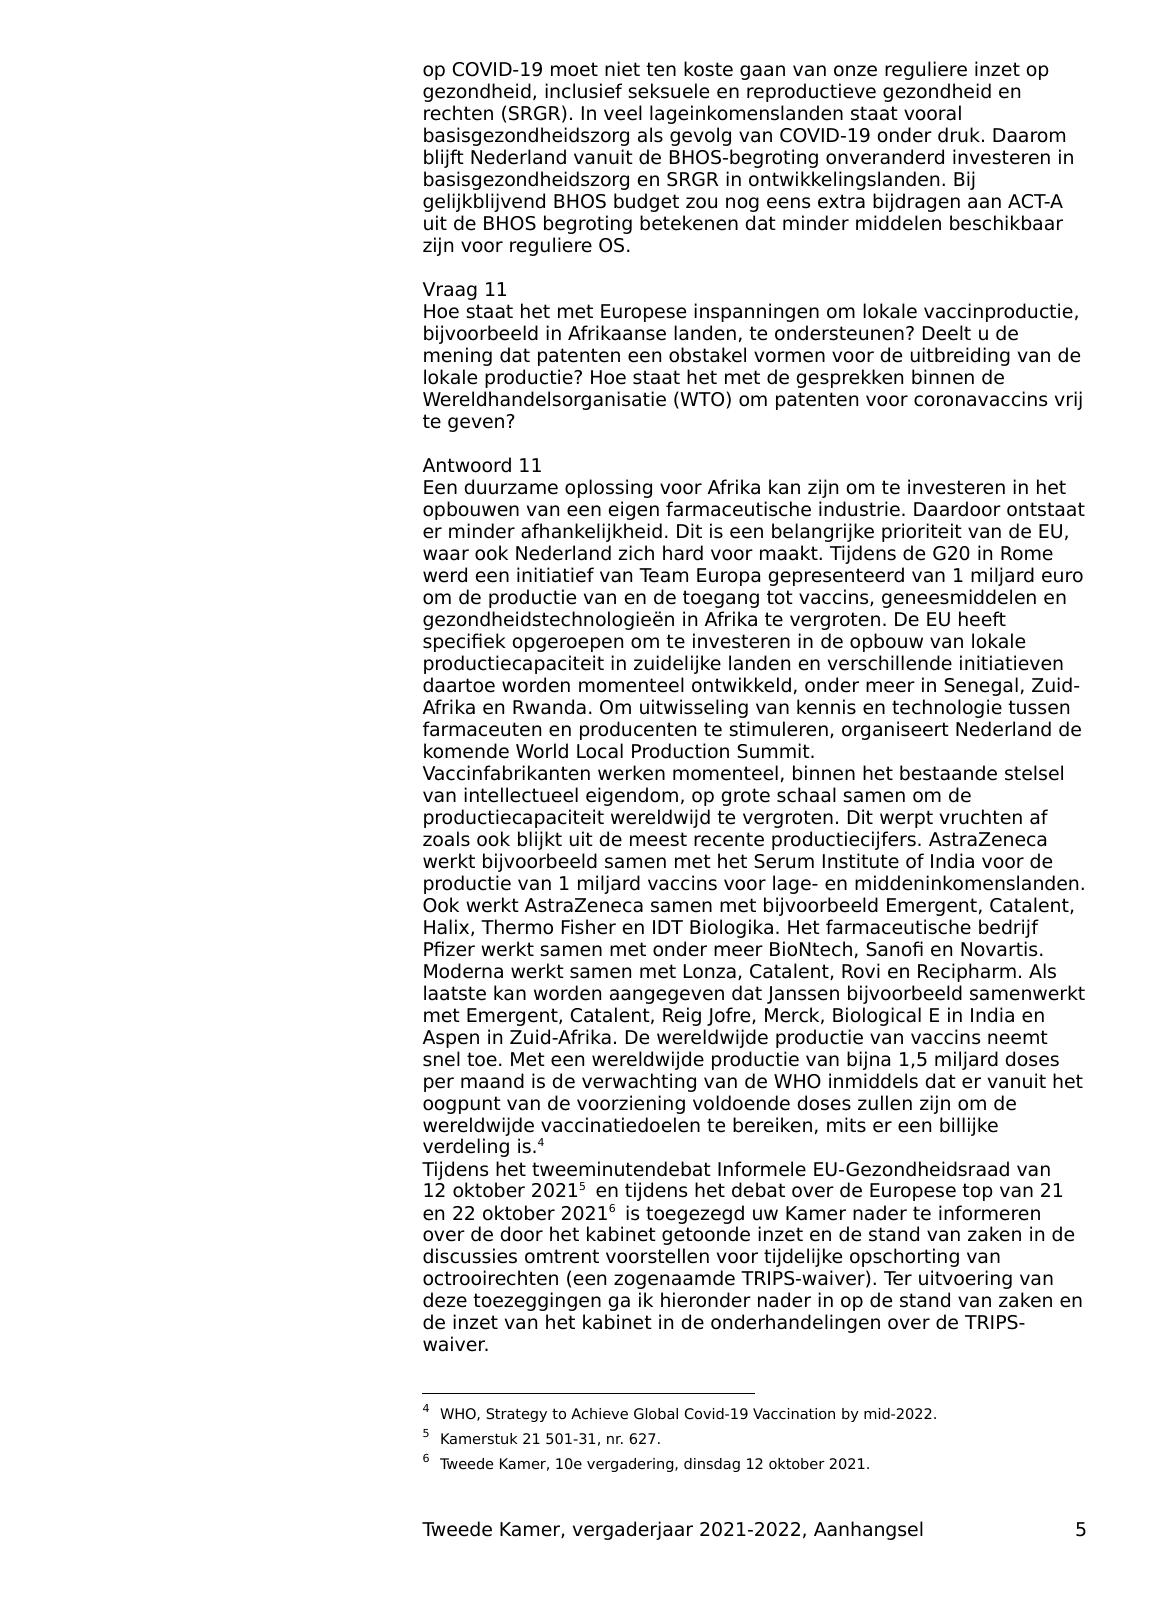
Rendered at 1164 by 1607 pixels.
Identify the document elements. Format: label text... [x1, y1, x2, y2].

text Antwoord 11 [422, 455, 1087, 477]
text WHO, Strategy to Achieve Global Covid-19 Vaccination by mid-2022. [422, 1402, 1087, 1424]
text Tijdens het tweeminutendebat Informele EU-Gezondheidsraad van 12 oktober 2021 en tijdens het debat over de Europese top van 21 en 22 oktober 2021 is toegezegd uw Kamer nader te informeren over de door het kabinet getoonde inzet en de stand van zaken in de discussies omtrent voorstellen voor tijdelijke opschorting van octrooirechten (een zogenaamde TRIPS-waiver). Ter uitvoering van deze toezeggingen ga ik hieronder nader in op de stand van zaken en de inzet van het kabinet in de onderhandelingen over de TRIPS-waiver. [422, 1158, 1087, 1356]
text Vraag 11 [422, 279, 1087, 301]
text Een duurzame oplossing voor Afrika kan zijn om te investeren in het opbouwen van een eigen farmaceutische industrie. Daardoor ontstaat er minder afhankelijkheid. Dit is een belangrijke prioriteit van de EU, waar ook Nederland zich hard voor maakt. Tijdens de G20 in Rome werd een initiatief van Team Europa gepresenteerd van 1 miljard euro om de productie van en de toegang tot vaccins, geneesmiddelen en gezondheidstechnologieën in Afrika te vergroten. De EU heeft specifiek opgeroepen om te investeren in de opbouw van lokale productiecapaciteit in zuidelijke landen en verschillende initiatieven daartoe worden momenteel ontwikkeld, onder meer in Senegal, Zuid-Afrika en Rwanda. Om uitwisseling van kennis en technologie tussen farmaceuten en producenten te stimuleren, organiseert Nederland de komende World Local Production Summit. [422, 477, 1087, 763]
text Tweede Kamer, 10e vergadering, dinsdag 12 oktober 2021. [422, 1452, 1087, 1474]
text op COVID-19 moet niet ten koste gaan van onze reguliere inzet op gezondheid, inclusief seksuele en reproductieve gezondheid en rechten (SRGR). In veel lageinkomenslanden staat vooral basisgezondheidszorg als gevolg van COVID-19 onder druk. Daarom blijft Nederland vanuit de BHOS-begroting onveranderd investeren in basisgezondheidszorg en SRGR in ontwikkelingslanden. Bij gelijkblijvend BHOS budget zou nog eens extra bijdragen aan ACT-A uit de BHOS begroting betekenen dat minder middelen beschikbaar zijn voor reguliere OS. [422, 59, 1087, 257]
text Kamerstuk 21 501-31, nr. 627. [422, 1427, 1087, 1449]
text Hoe staat het met Europese inspanningen om lokale vaccinproductie, bijvoorbeeld in Afrikaanse landen, te ondersteunen? Deelt u de mening dat patenten een obstakel vormen voor de uitbreiding van de lokale productie? Hoe staat het met de gesprekken binnen de Wereldhandelsorganisatie (WTO) om patenten voor coronavaccins vrij te geven? [422, 301, 1087, 433]
text Vaccinfabrikanten werken momenteel, binnen het bestaande stelsel van intellectueel eigendom, op grote schaal samen om de productiecapaciteit wereldwijd te vergroten. Dit werpt vruchten af zoals ook blijkt uit de meest recente productiecijfers. AstraZeneca werkt bijvoorbeeld samen met het Serum Institute of India voor de productie van 1 miljard vaccins voor lage- en middeninkomenslanden. Ook werkt AstraZeneca samen met bijvoorbeeld Emergent, Catalent, Halix, Thermo Fisher en IDT Biologika. Het farmaceutische bedrijf Pfizer werkt samen met onder meer BioNtech, Sanofi en Novartis. Moderna werkt samen met Lonza, Catalent, Rovi en Recipharm. Als laatste kan worden aangegeven dat Janssen bijvoorbeeld samenwerkt met Emergent, Catalent, Reig Jofre, Merck, Biological E in India en Aspen in Zuid-Afrika. De wereldwijde productie van vaccins neemt snel toe. Met een wereldwijde productie van bijna 1,5 miljard doses per maand is de verwachting van de WHO inmiddels dat er vanuit het oogpunt van de voorziening voldoende doses zullen zijn om de wereldwijde vaccinatiedoelen te bereiken, mits er een billijke verdeling is. [422, 763, 1087, 1158]
